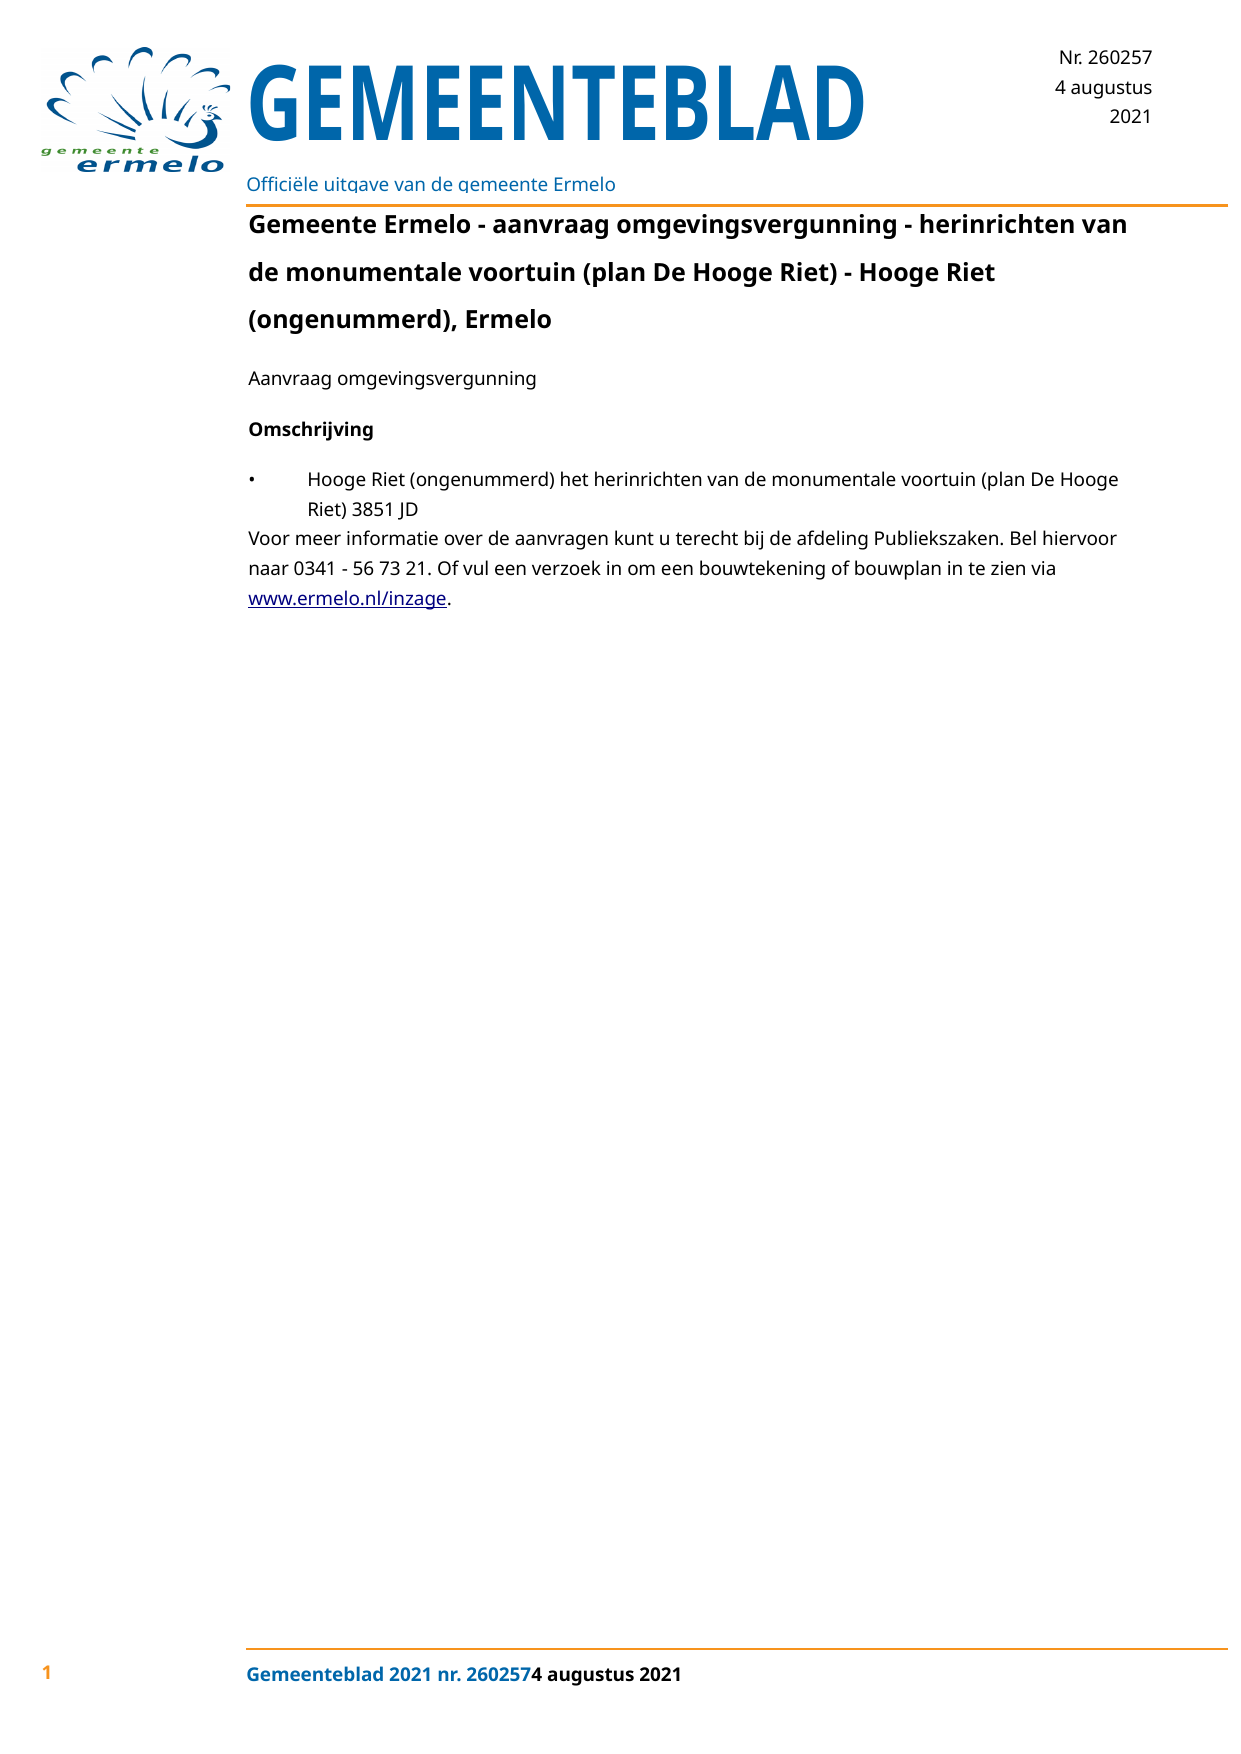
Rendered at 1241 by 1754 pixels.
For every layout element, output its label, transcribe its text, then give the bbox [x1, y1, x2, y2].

list Hooge Riet (ongenummerd) het herinrichten van de monumentale voortuin (plan De Hooge Riet) 3851 JD [248, 466, 1152, 522]
picture [41, 47, 231, 172]
text Omschrijving [248, 416, 1152, 442]
text Aanvraag omgevingsvergunning [248, 366, 1152, 391]
text Voor meer informatie over de aanvragen kunt u terecht bij de afdeling Publiekszaken. Bel hiervoor naar 0341 - 56 73 21. Of vul een verzoek in om een bouwtekening of bouwplan in te zien via www.ermelo.nl/inzage. [248, 526, 1152, 610]
text Gemeente Ermelo - aanvraag omgevingsvergunning - herinrichten van de monumentale voortuin (plan De Hooge Riet) - Hooge Riet (ongenummerd), Ermelo [248, 207, 1152, 336]
